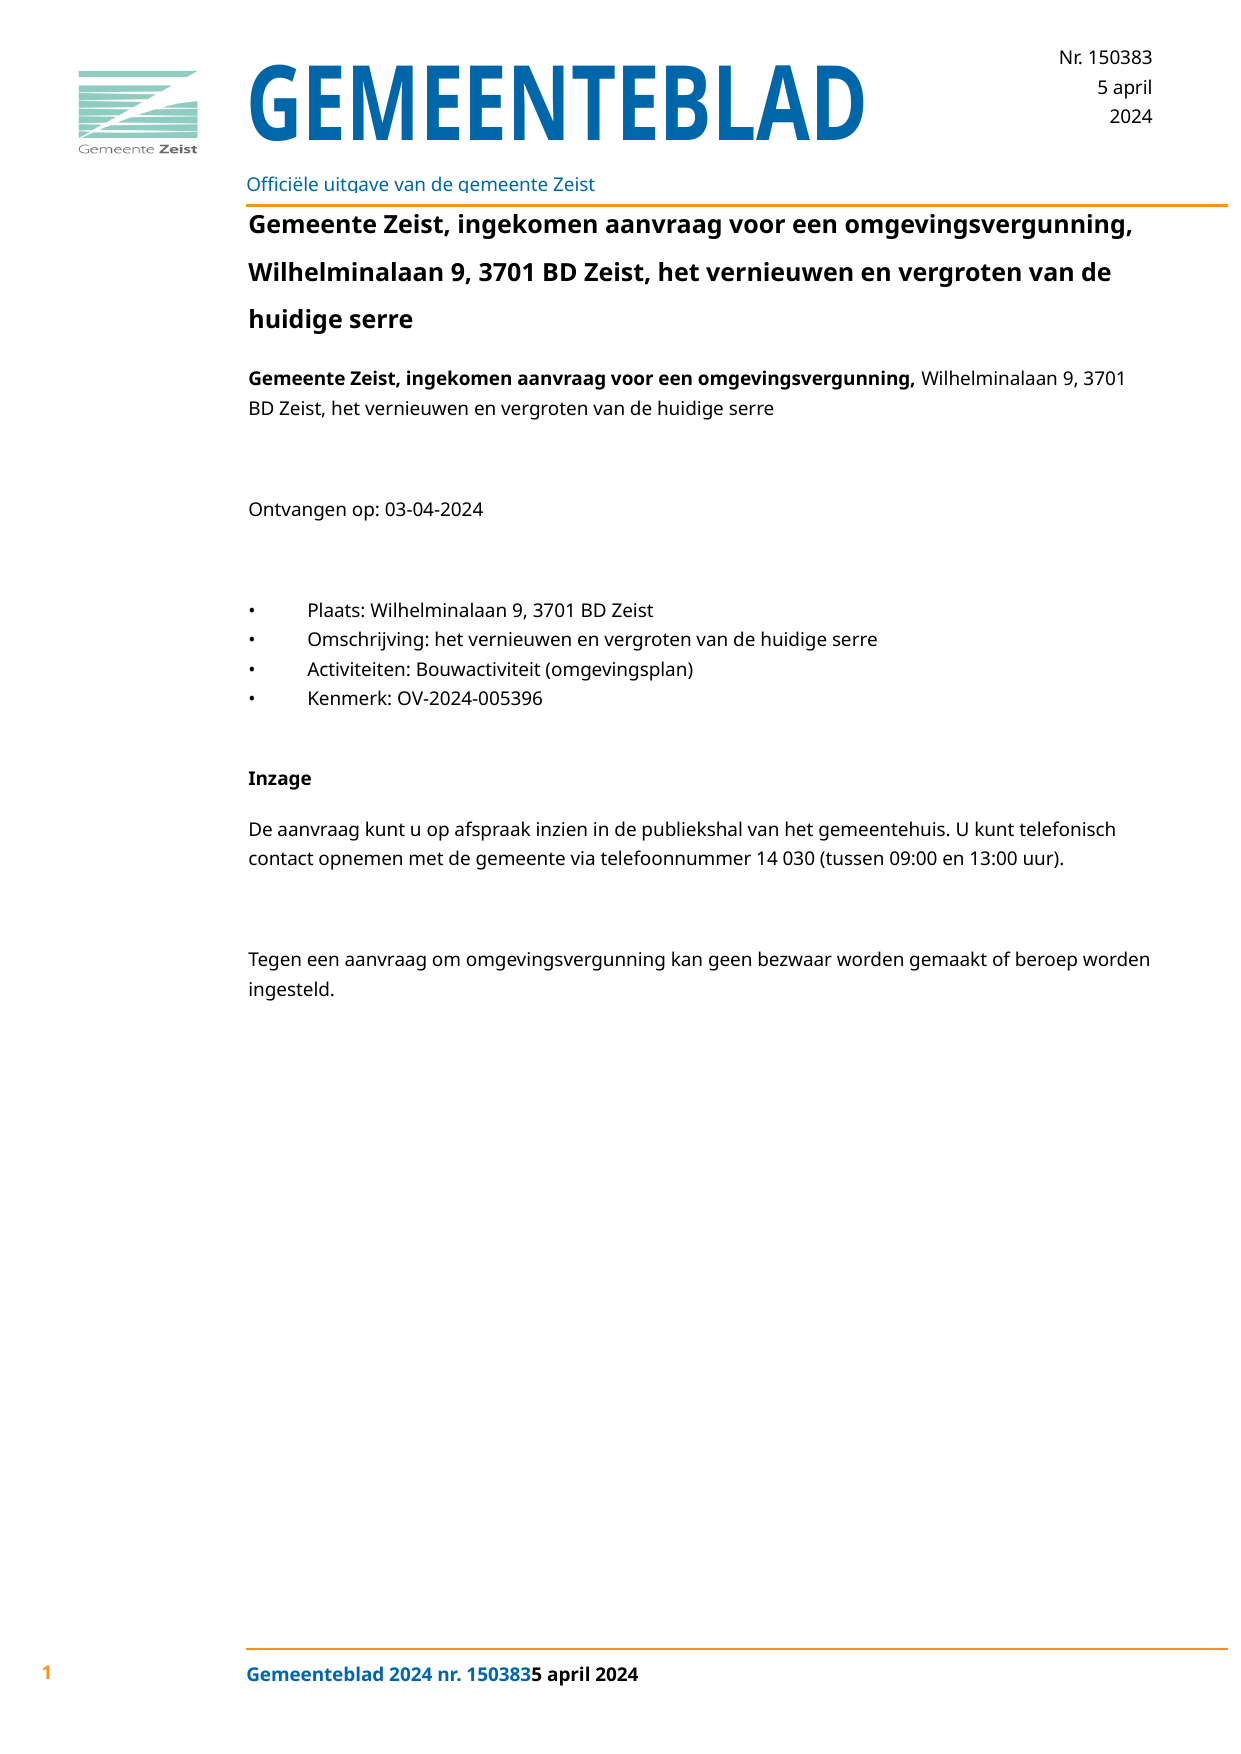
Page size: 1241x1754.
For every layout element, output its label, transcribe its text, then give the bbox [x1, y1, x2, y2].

list Activiteiten: Bouwactiviteit (omgevingsplan) [248, 656, 1152, 682]
picture [41, 47, 231, 172]
list Kenmerk: OV-2024-005396 [248, 686, 1152, 711]
text Gemeente Zeist, ingekomen aanvraag voor een omgevingsvergunning, Wilhelminalaan 9, 3701 BD Zeist, het vernieuwen en vergroten van de huidige serre [248, 366, 1152, 421]
text Gemeente Zeist, ingekomen aanvraag voor een omgevingsvergunning, Wilhelminalaan 9, 3701 BD Zeist, het vernieuwen en vergroten van de huidige serre [248, 207, 1152, 336]
text Inzage [248, 766, 1152, 791]
list Omschrijving: het vernieuwen en vergroten van de huidige serre [248, 626, 1152, 652]
text De aanvraag kunt u op afspraak inzien in de publiekshal van het gemeentehuis. U kunt telefonisch contact opnemen met de gemeente via telefoonnummer 14 030 (tussen 09:00 en 13:00 uur). [248, 816, 1152, 871]
text Tegen een aanvraag om omgevingsvergunning kan geen bezwaar worden gemaakt of beroep worden ingesteld. [248, 946, 1152, 1002]
text Ontvangen op: 03-04-2024 [248, 496, 1152, 522]
list Plaats: Wilhelminalaan 9, 3701 BD Zeist [248, 597, 1152, 622]
